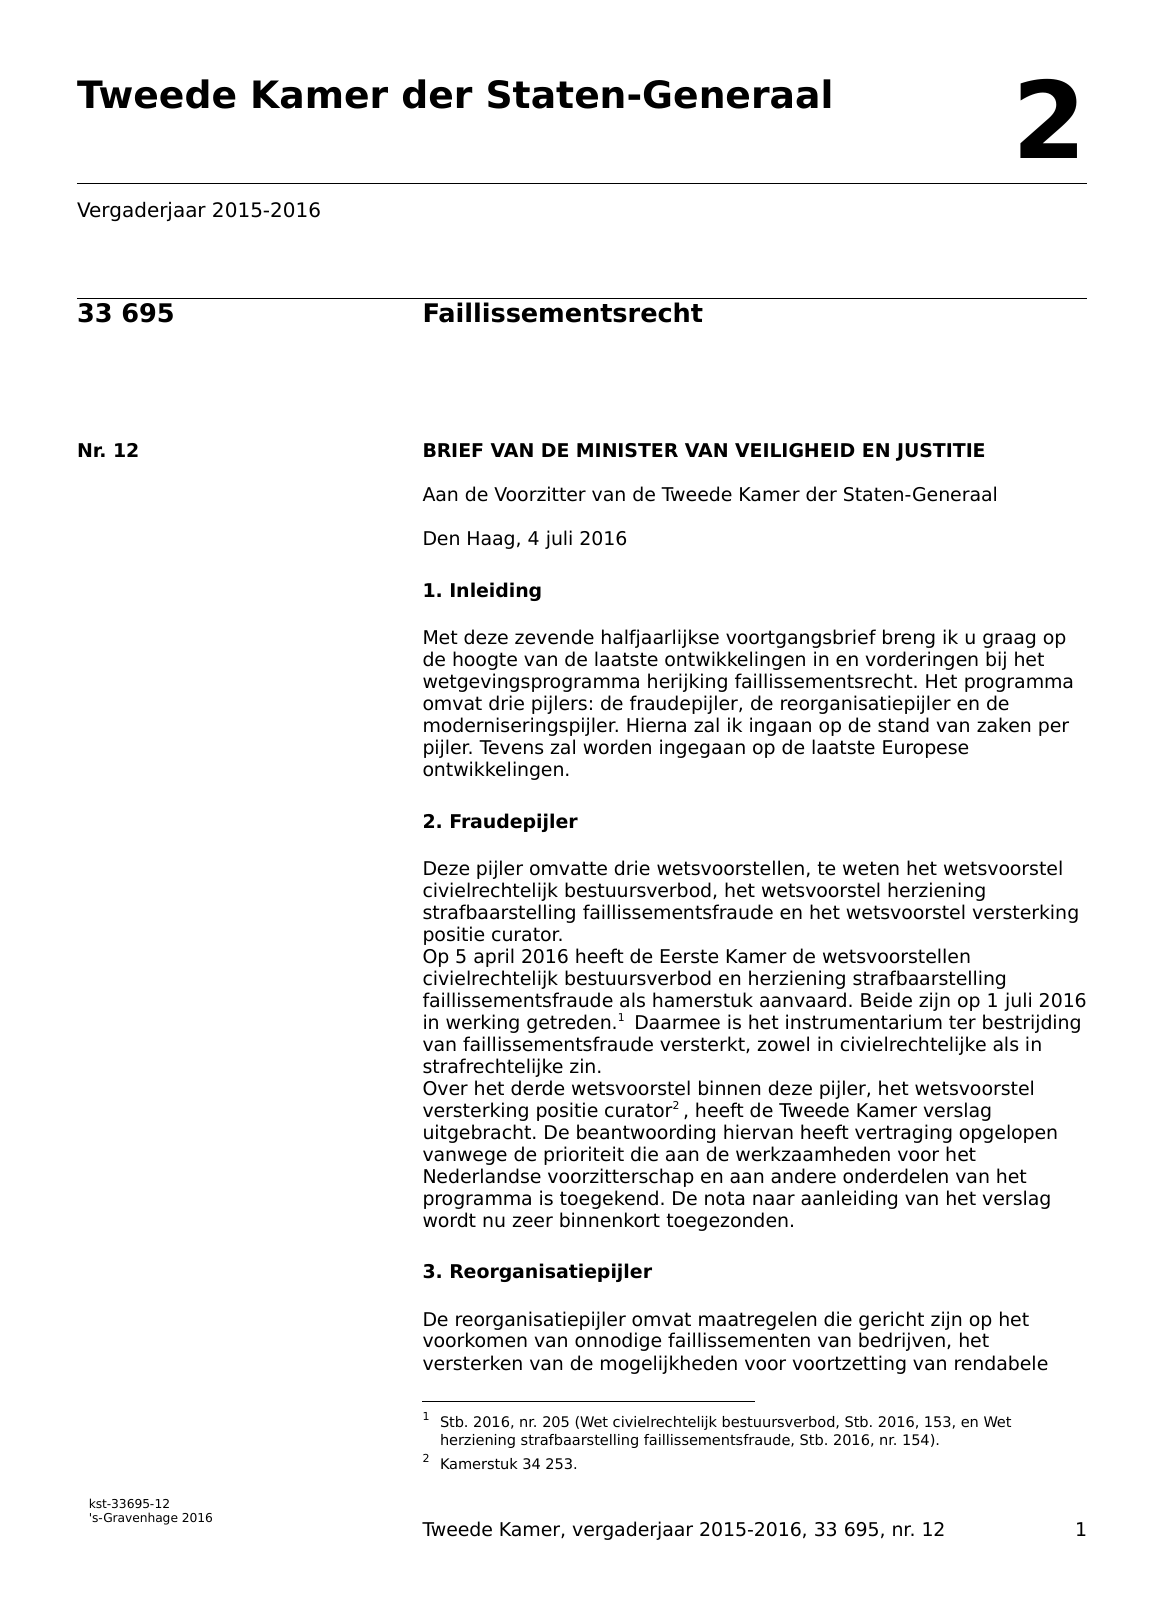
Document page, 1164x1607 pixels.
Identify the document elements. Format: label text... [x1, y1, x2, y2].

text kst-33695-12 [88, 1497, 323, 1511]
text 's-Gravenhage 2016 [88, 1511, 323, 1525]
table_header 2 [886, 59, 1087, 183]
table_cell Vergaderjaar 2015-2016 [77, 184, 1087, 298]
text Met deze zevende halfjaarlijkse voortgangsbrief breng ik u graag op de hoogte van de laatste ontwikkelingen in en vorderingen bij het wetgevingsprogramma herijking faillissementsrecht. Het programma omvat drie pijlers: de fraudepijler, de reorganisatiepijler en de moderniseringspijler. Hierna zal ik ingaan op de stand van zaken per pijler. Tevens zal worden ingegaan op de laatste Europese ontwikkelingen. [422, 627, 1087, 781]
text Aan de Voorzitter van de Tweede Kamer der Staten-Generaal [422, 484, 1087, 506]
subtitle Nr. 12 BRIEF VAN DE MINISTER VAN VEILIGHEID EN JUSTITIE [77, 440, 1087, 462]
text Over het derde wetsvoorstel binnen deze pijler, het wetsvoorstel versterking positie curator, heeft de Tweede Kamer verslag uitgebracht. De beantwoording hiervan heeft vertraging opgelopen vanwege de prioriteit die aan de werkzaamheden voor het Nederlandse voorzitterschap en aan andere onderdelen van het programma is toegekend. De nota naar aanleiding van het verslag wordt nu zeer binnenkort toegezonden. [422, 1078, 1087, 1231]
text Kamerstuk 34 253. [422, 1452, 1087, 1474]
subtitle 1. Inleiding [422, 580, 1087, 602]
text Op 5 april 2016 heeft de Eerste Kamer de wetsvoorstellen civielrechtelijk bestuursverbod en herziening strafbaarstelling faillissementsfraude als hamerstuk aanvaard. Beide zijn op 1 juli 2016 in werking getreden. Daarmee is het instrumentarium ter bestrijding van faillissementsfraude versterkt, zowel in civielrechtelijke als in strafrechtelijke zin. [422, 946, 1087, 1078]
text Stb. 2016, nr. 205 (Wet civielrechtelijk bestuursverbod, Stb. 2016, 153, en Wet herziening strafbaarstelling faillissementsfraude, Stb. 2016, nr. 154). [422, 1410, 1087, 1449]
subtitle 33 695 Faillissementsrecht [77, 299, 1087, 329]
subtitle 3. Reorganisatiepijler [422, 1261, 1087, 1283]
subtitle 2. Fraudepijler [422, 811, 1087, 833]
table_header Tweede Kamer der Staten-Generaal [77, 59, 886, 183]
text Deze pijler omvatte drie wetsvoorstellen, te weten het wetsvoorstel civielrechtelijk bestuursverbod, het wetsvoorstel herziening strafbaarstelling faillissementsfraude en het wetsvoorstel versterking positie curator. [422, 858, 1087, 946]
text Den Haag, 4 juli 2016 [422, 528, 1087, 550]
text De reorganisatiepijler omvat maatregelen die gericht zijn op het voorkomen van onnodige faillissementen van bedrijven, het versterken van de mogelijkheden voor voortzetting van rendabele [422, 1308, 1087, 1374]
